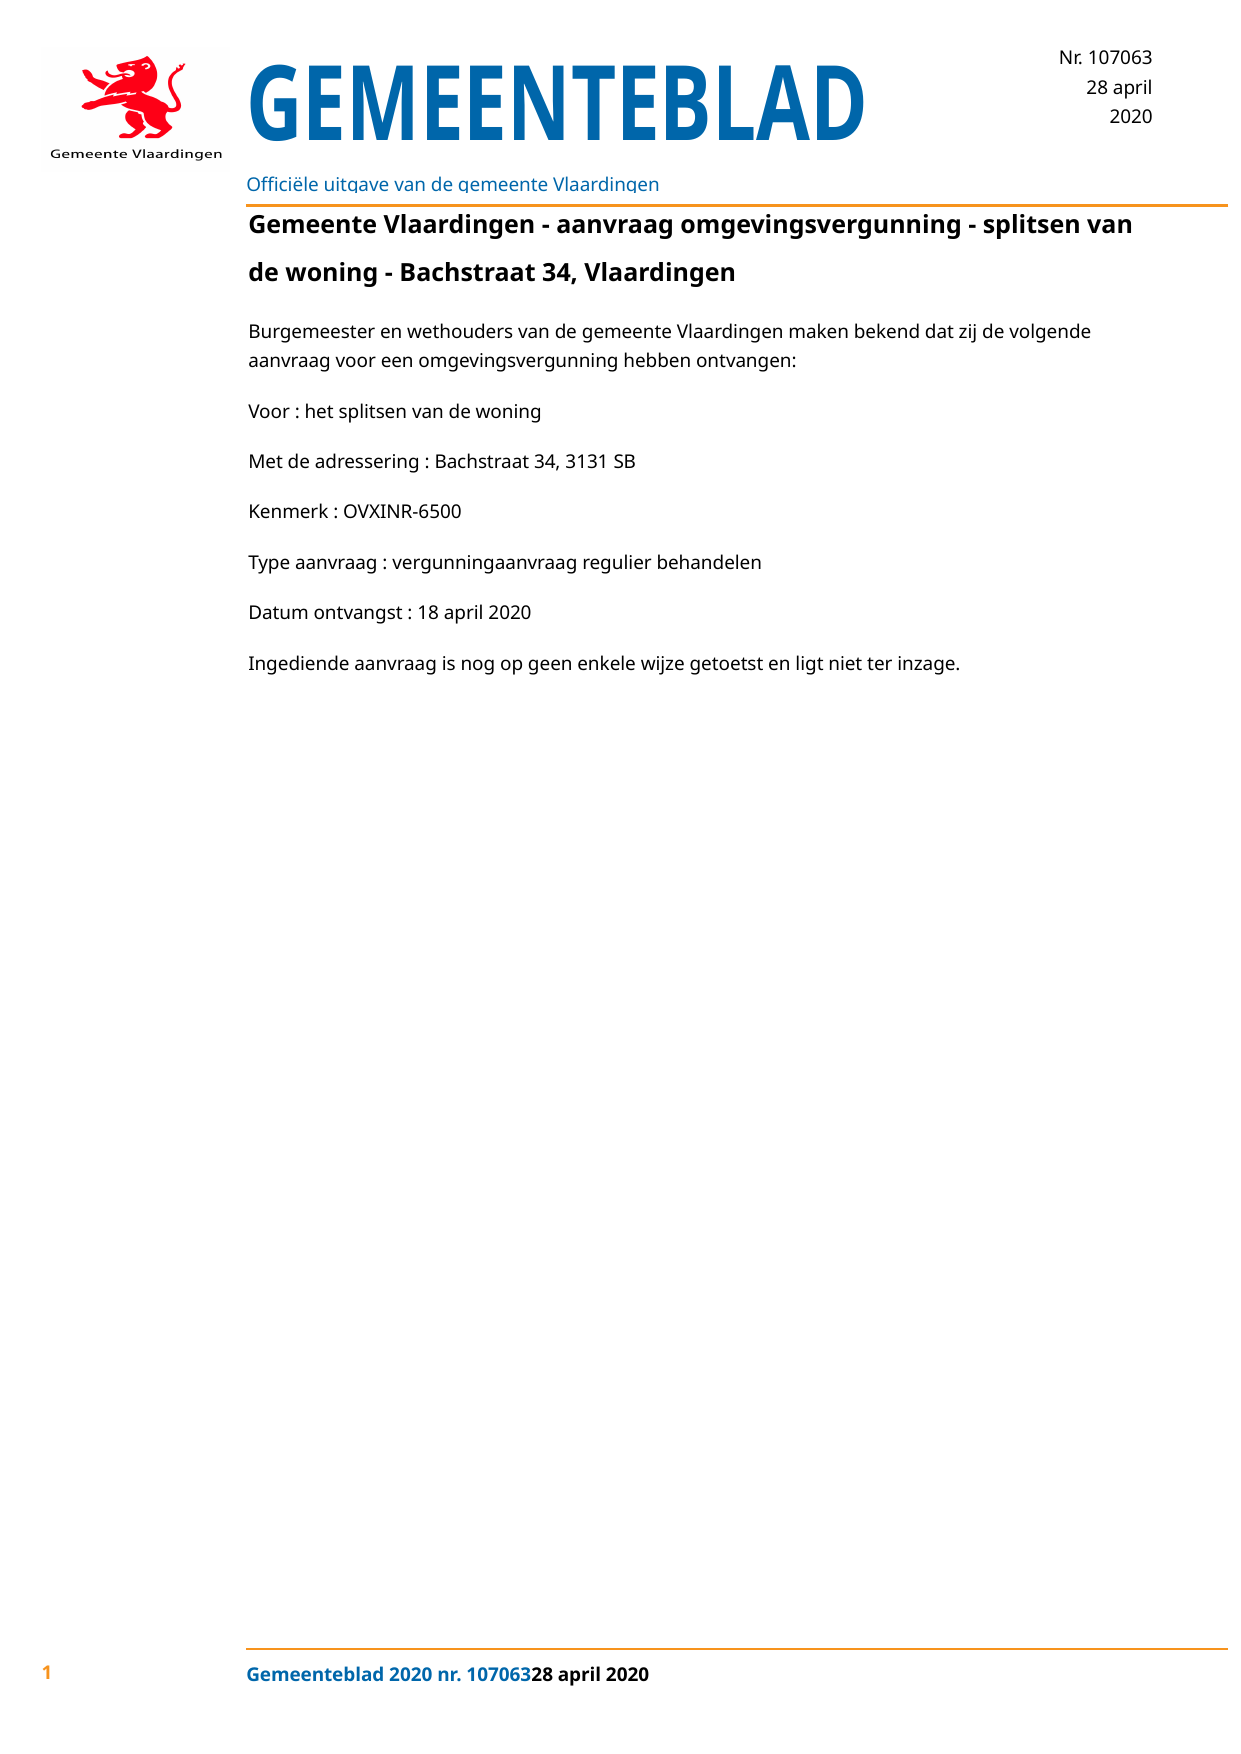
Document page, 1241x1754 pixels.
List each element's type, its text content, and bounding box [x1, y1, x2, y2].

text Datum ontvangst : 18 april 2020 [248, 599, 1152, 625]
text Met de adressering : Bachstraat 34, 3131 SB [248, 448, 1152, 474]
text Ingediende aanvraag is nog op geen enkele wijze getoetst en ligt niet ter inzage. [248, 650, 1152, 676]
text Voor : het splitsen van de woning [248, 398, 1152, 424]
text Gemeente Vlaardingen - aanvraag omgevingsvergunning - splitsen van de woning - Bachstraat 34, Vlaardingen [248, 207, 1152, 288]
text Burgemeester en wethouders van de gemeente Vlaardingen maken bekend dat zij de volgende aanvraag voor een omgevingsvergunning hebben ontvangen: [248, 318, 1152, 373]
text Type aanvraag : vergunningaanvraag regulier behandelen [248, 549, 1152, 575]
picture [41, 47, 231, 172]
text Kenmerk : OVXINR-6500 [248, 499, 1152, 524]
